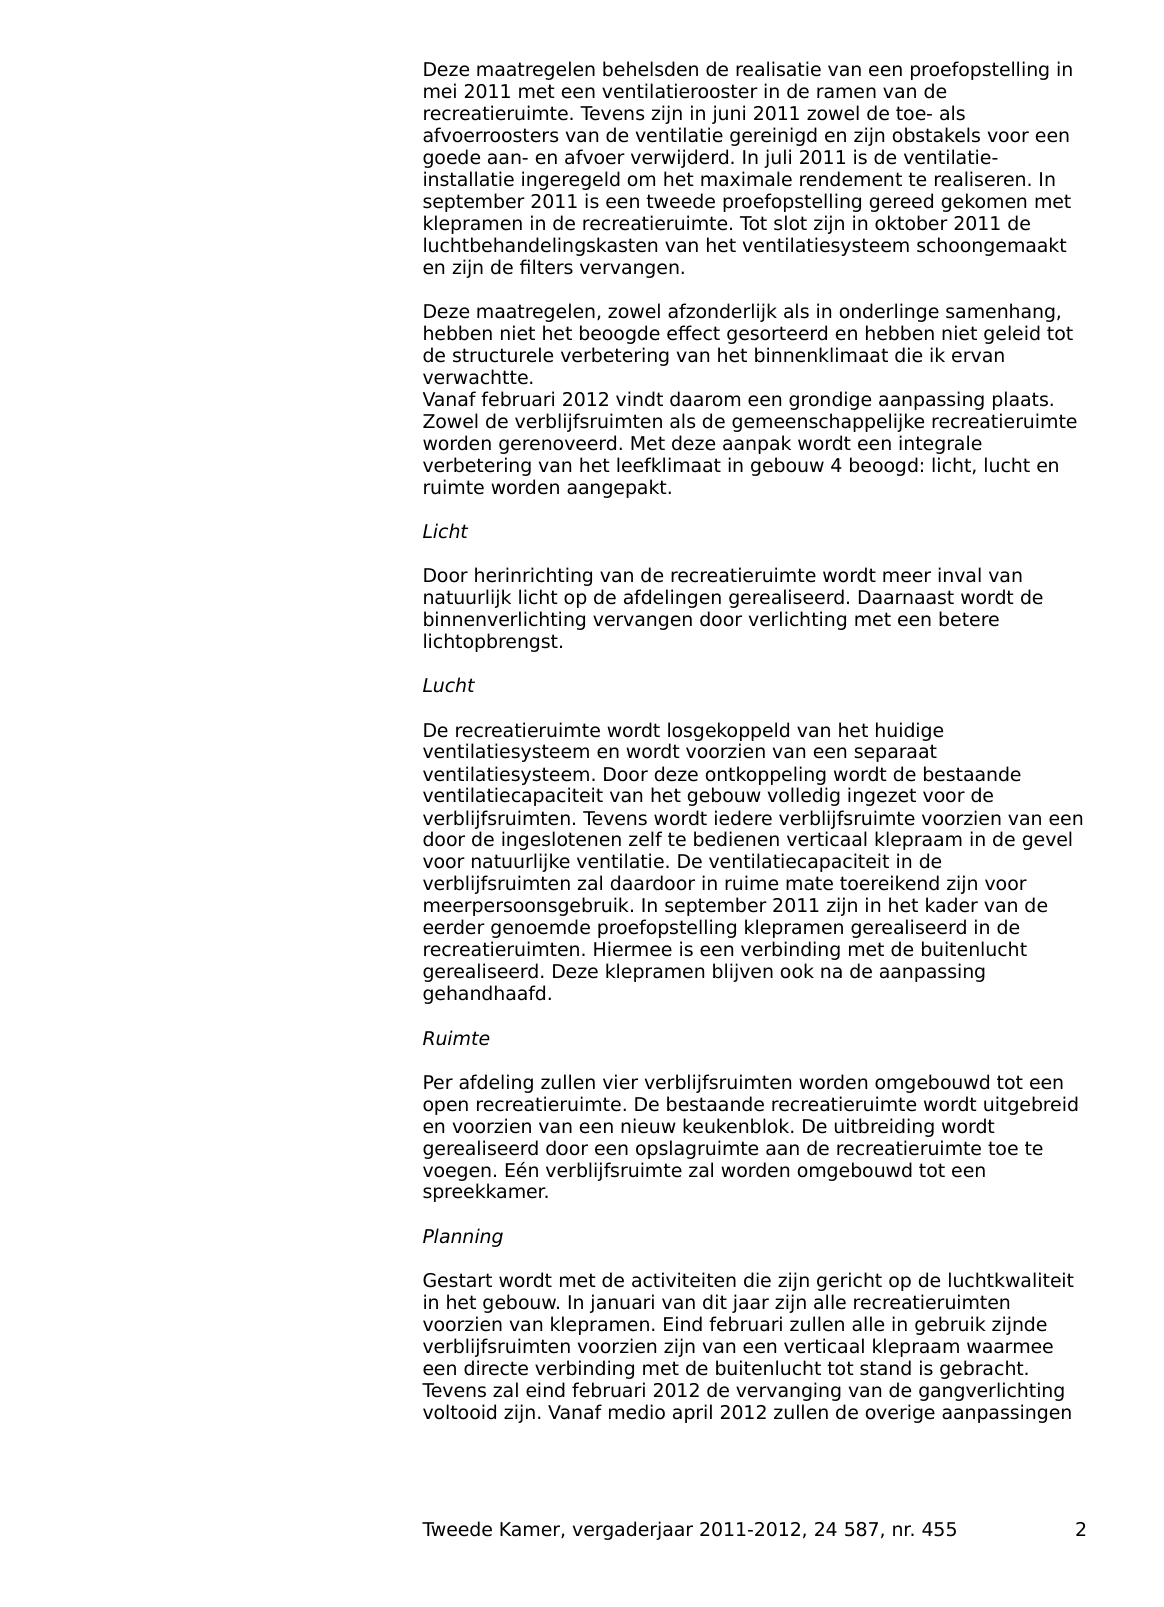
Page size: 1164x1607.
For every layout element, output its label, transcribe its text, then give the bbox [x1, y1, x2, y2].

subtitle Ruimte [422, 1027, 1087, 1049]
text Per afdeling zullen vier verblijfsruimten worden omgebouwd tot een open recreatieruimte. De bestaande recreatieruimte wordt uitgebreid en voorzien van een nieuw keukenblok. De uitbreiding wordt gerealiseerd door een opslagruimte aan de recreatieruimte toe te voegen. Eén verblijfsruimte zal worden omgebouwd tot een spreekkamer. [422, 1072, 1087, 1203]
text Door herinrichting van de recreatieruimte wordt meer inval van natuurlijk licht op de afdelingen gerealiseerd. Daarnaast wordt de binnenverlichting vervangen door verlichting met een betere lichtopbrengst. [422, 565, 1087, 653]
text Gestart wordt met de activiteiten die zijn gericht op de luchtkwaliteit in het gebouw. In januari van dit jaar zijn alle recreatieruimten voorzien van klepramen. Eind februari zullen alle in gebruik zijnde verblijfsruimten voorzien zijn van een verticaal klepraam waarmee een directe verbinding met de buitenlucht tot stand is gebracht. Tevens zal eind februari 2012 de vervanging van de gangverlichting voltooid zijn. Vanaf medio april 2012 zullen de overige aanpassingen [422, 1270, 1087, 1424]
subtitle Planning [422, 1226, 1087, 1248]
text Deze maatregelen, zowel afzonderlijk als in onderlinge samenhang, hebben niet het beoogde effect gesorteerd en hebben niet geleid tot de structurele verbetering van het binnenklimaat die ik ervan verwachtte. [422, 301, 1087, 389]
subtitle Lucht [422, 675, 1087, 697]
text De recreatieruimte wordt losgekoppeld van het huidige ventilatiesysteem en wordt voorzien van een separaat ventilatiesysteem. Door deze ontkoppeling wordt de bestaande ventilatiecapaciteit van het gebouw volledig ingezet voor de verblijfsruimten. Tevens wordt iedere verblijfsruimte voorzien van een door de ingeslotenen zelf te bedienen verticaal klepraam in de gevel voor natuurlijke ventilatie. De ventilatiecapaciteit in de verblijfsruimten zal daardoor in ruime mate toereikend zijn voor meerpersoonsgebruik. In september 2011 zijn in het kader van de eerder genoemde proefopstelling klepramen gerealiseerd in de recreatieruimten. Hiermee is een verbinding met de buitenlucht gerealiseerd. Deze klepramen blijven ook na de aanpassing gehandhaafd. [422, 719, 1087, 1005]
text Vanaf februari 2012 vindt daarom een grondige aanpassing plaats. Zowel de verblijfsruimten als de gemeenschappelijke recreatieruimte worden gerenoveerd. Met deze aanpak wordt een integrale verbetering van het leefklimaat in gebouw 4 beoogd: licht, lucht en ruimte worden aangepakt. [422, 389, 1087, 499]
text Deze maatregelen behelsden de realisatie van een proefopstelling in mei 2011 met een ventilatierooster in de ramen van de recreatieruimte. Tevens zijn in juni 2011 zowel de toe- als afvoerroosters van de ventilatie gereinigd en zijn obstakels voor een goede aan- en afvoer verwijderd. In juli 2011 is de ventilatie-installatie ingeregeld om het maximale rendement te realiseren. In september 2011 is een tweede proefopstelling gereed gekomen met klepramen in de recreatieruimte. Tot slot zijn in oktober 2011 de luchtbehandelingskasten van het ventilatiesysteem schoongemaakt en zijn de filters vervangen. [422, 59, 1087, 279]
subtitle Licht [422, 521, 1087, 543]
